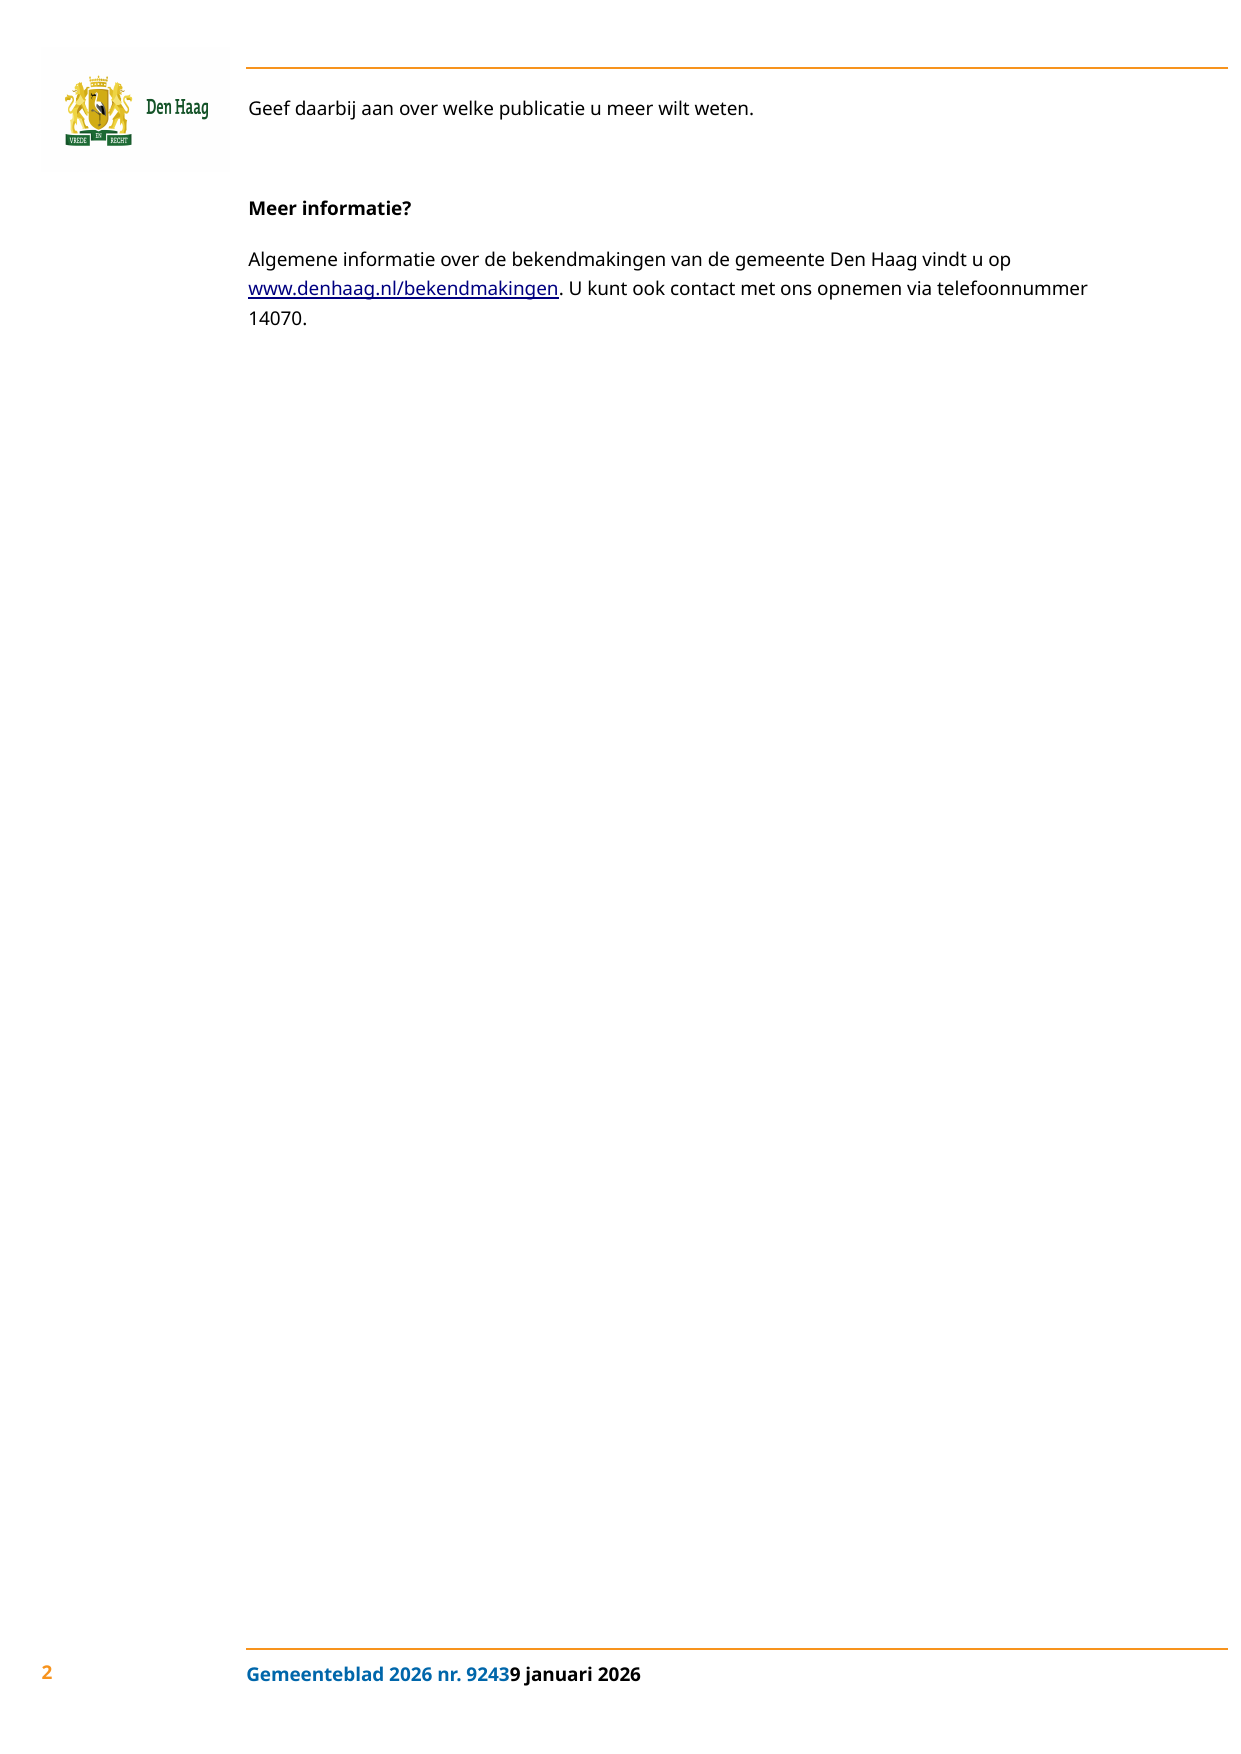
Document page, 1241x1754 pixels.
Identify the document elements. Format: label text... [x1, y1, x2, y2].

text Algemene informatie over de bekendmakingen van de gemeente Den Haag vindt u op www.denhaag.nl/bekendmakingen. U kunt ook contact met ons opnemen via telefoonnummer 14070. [248, 246, 1152, 331]
picture [41, 47, 231, 172]
text Meer informatie? [248, 196, 1152, 221]
text Geef daarbij aan over welke publicatie u meer wilt weten. [248, 95, 1152, 121]
